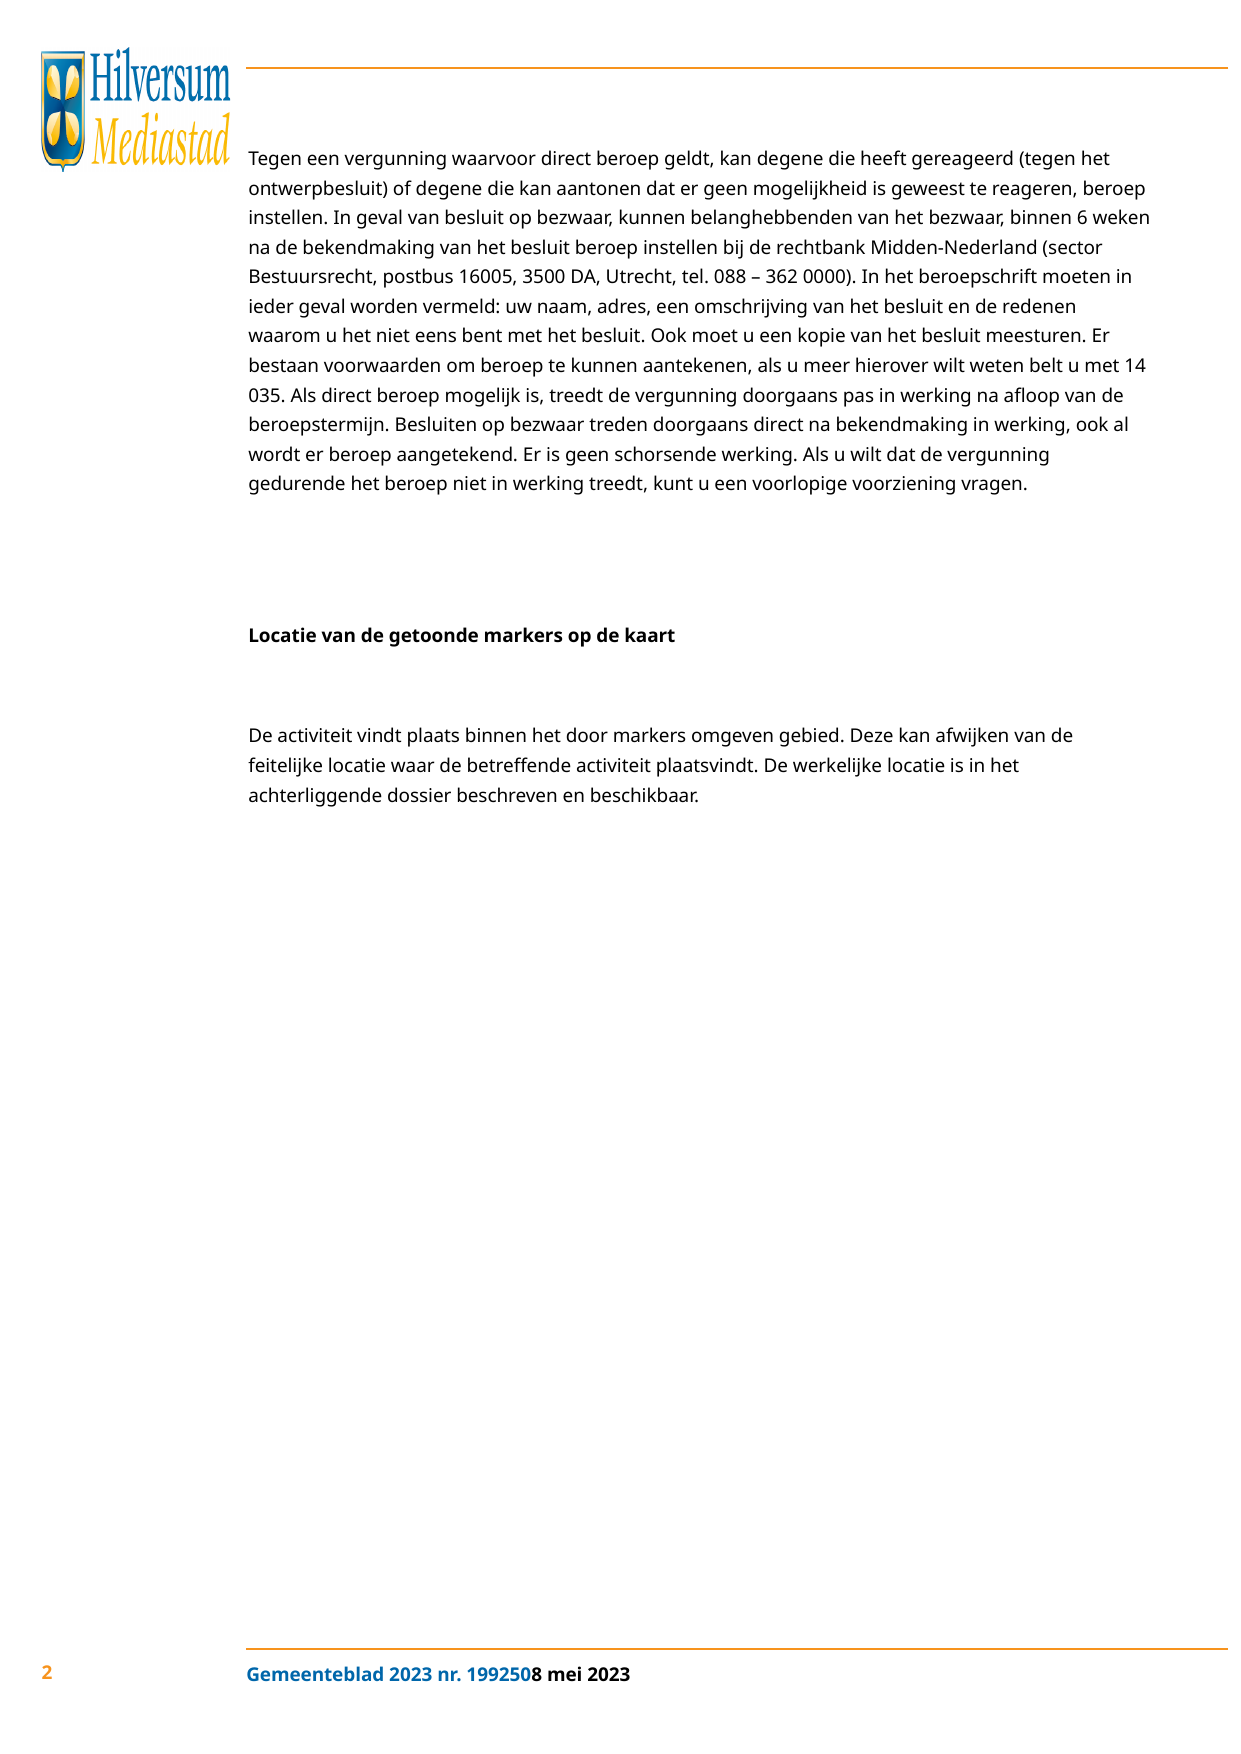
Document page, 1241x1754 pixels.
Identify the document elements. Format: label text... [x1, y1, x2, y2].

text De activiteit vindt plaats binnen het door markers omgeven gebied. Deze kan afwijken van de feitelijke locatie waar de betreffende activiteit plaatsvindt. De werkelijke locatie is in het achterliggende dossier beschreven en beschikbaar. [248, 723, 1152, 808]
text Tegen een vergunning waarvoor direct beroep geldt, kan degene die heeft gereageerd (tegen het ontwerpbesluit) of degene die kan aantonen dat er geen mogelijkheid is geweest te reageren, beroep instellen. In geval van besluit op bezwaar, kunnen belanghebbenden van het bezwaar, binnen 6 weken na de bekendmaking van het besluit beroep instellen bij de rechtbank Midden-Nederland (sector Bestuursrecht, postbus 16005, 3500 DA, Utrecht, tel. 088 – 362 0000). In het beroepschrift moeten in ieder geval worden vermeld: uw naam, adres, een omschrijving van het besluit en de redenen waarom u het niet eens bent met het besluit. Ook moet u een kopie van het besluit meesturen. Er bestaan voorwaarden om beroep te kunnen aantekenen, als u meer hierover wilt weten belt u met 14 035. Als direct beroep mogelijk is, treedt de vergunning doorgaans pas in werking na afloop van de beroepstermijn. Besluiten op bezwaar treden doorgaans direct na bekendmaking in werking, ook al wordt er beroep aangetekend. Er is geen schorsende werking. Als u wilt dat de vergunning gedurende het beroep niet in werking treedt, kunt u een voorlopige voorziening vragen. [248, 145, 1152, 496]
text Locatie van de getoonde markers op de kaart [248, 622, 1152, 648]
picture [41, 47, 231, 172]
